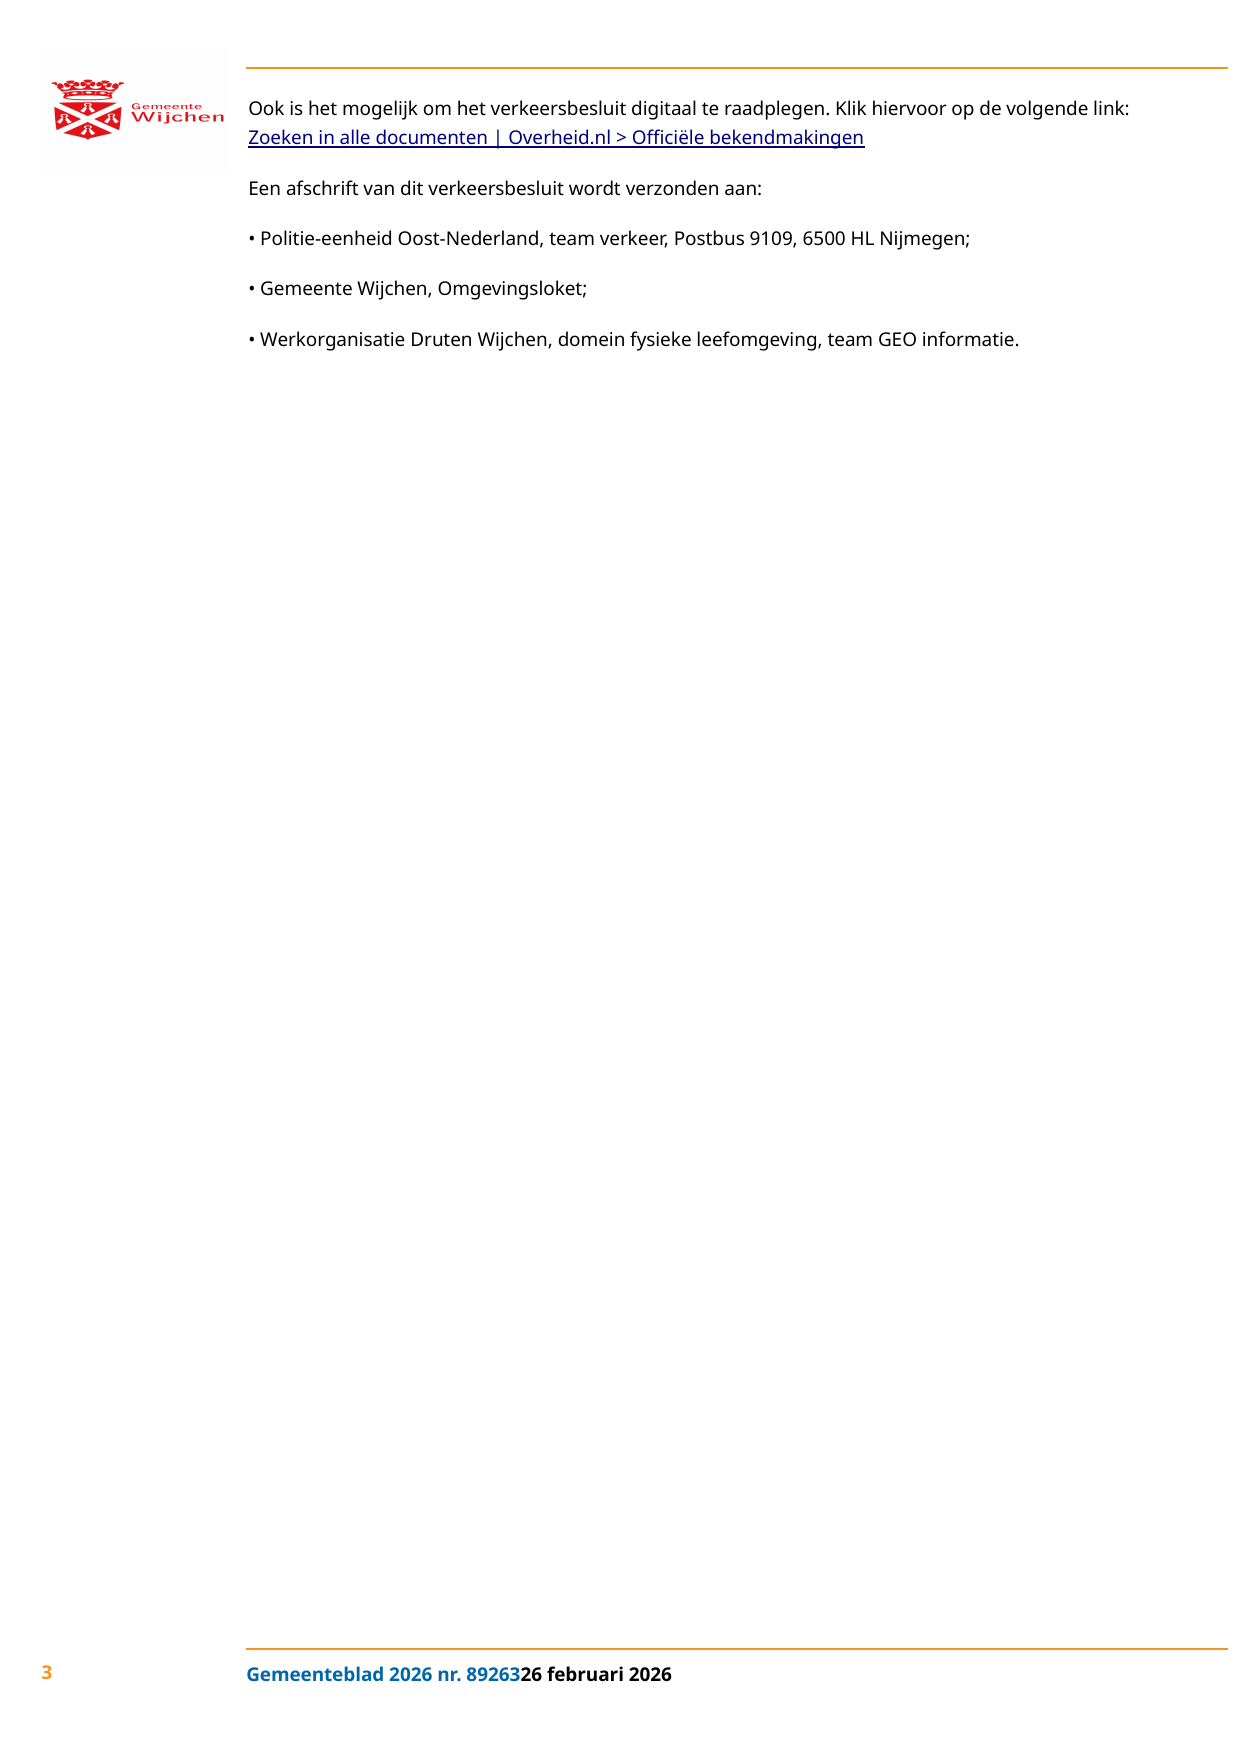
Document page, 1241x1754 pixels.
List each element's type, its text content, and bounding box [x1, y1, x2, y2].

text • Politie-eenheid Oost-Nederland, team verkeer, Postbus 9109, 6500 HL Nijmegen; [248, 225, 1152, 251]
text Ook is het mogelijk om het verkeersbesluit digitaal te raadplegen. Klik hiervoor op de volgende link: Zoeken in alle documenten | Overheid.nl > Officiële bekendmakingen [248, 95, 1152, 150]
picture [41, 47, 231, 172]
text • Werkorganisatie Druten Wijchen, domein fysieke leefomgeving, team GEO informatie. [248, 326, 1152, 352]
text • Gemeente Wijchen, Omgevingsloket; [248, 276, 1152, 301]
text Een afschrift van dit verkeersbesluit wordt verzonden aan: [248, 175, 1152, 201]
